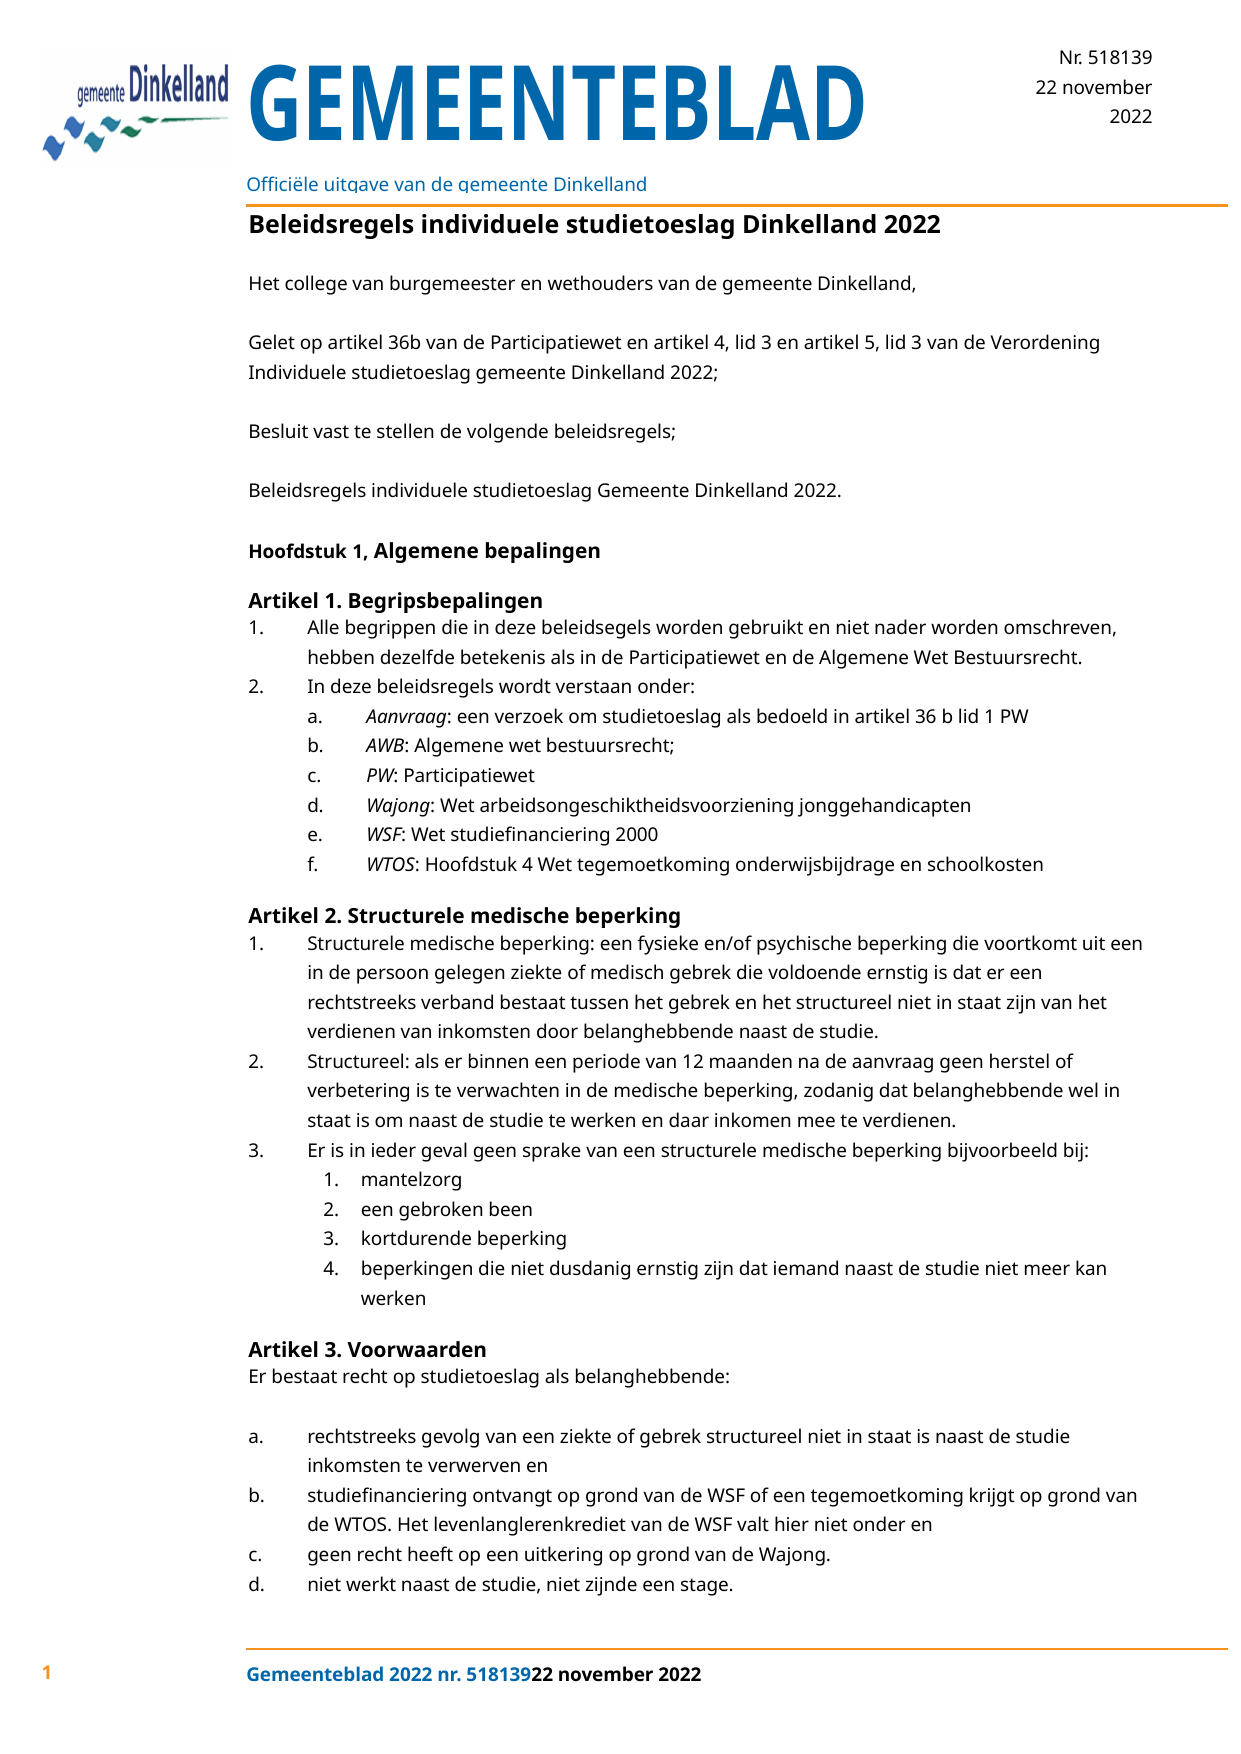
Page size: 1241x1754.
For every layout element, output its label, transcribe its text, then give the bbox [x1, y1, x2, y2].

picture [41, 47, 231, 172]
text Beleidsregels individuele studietoeslag Dinkelland 2022 [248, 207, 1152, 241]
list WTOS: Hoofdstuk 4 Wet tegemoetkoming onderwijsbijdrage en schoolkosten [307, 851, 1152, 877]
text Artikel 2. Structurele medische beperking [248, 901, 1152, 930]
list kortdurende beperking [323, 1226, 1152, 1251]
list mantelzorg [323, 1166, 1152, 1192]
list PW: Participatiewet [307, 762, 1152, 788]
list Aanvraag: een verzoek om studietoeslag als bedoeld in artikel 36 b lid 1 PW [307, 703, 1152, 729]
list In deze beleidsregels wordt verstaan onder: [248, 673, 1152, 699]
list een gebroken been [323, 1196, 1152, 1222]
list WSF: Wet studiefinanciering 2000 [307, 821, 1152, 847]
list studiefinanciering ontvangt op grond van de WSF of een tegemoetkoming krijgt op grond van de WTOS. Het levenlanglerenkrediet van de WSF valt hier niet onder en [248, 1482, 1152, 1537]
text Er bestaat recht op studietoeslag als belanghebbende: [248, 1364, 1152, 1389]
text Hoofdstuk 1, Algemene bepalingen [248, 537, 1152, 565]
text Artikel 3. Voorwaarden [248, 1335, 1152, 1364]
list Wajong: Wet arbeidsongeschiktheidsvoorziening jonggehandicapten [307, 792, 1152, 817]
list rechtstreeks gevolg van een ziekte of gebrek structureel niet in staat is naast de studie inkomsten te verwerven en [248, 1423, 1152, 1478]
text Het college van burgemeester en wethouders van de gemeente Dinkelland, [248, 270, 1152, 296]
list Er is in ieder geval geen sprake van een structurele medische beperking bijvoorbeeld bij: [248, 1137, 1152, 1163]
text Gelet op artikel 36b van de Participatiewet en artikel 4, lid 3 en artikel 5, lid 3 van de Verordening Individuele studietoeslag gemeente Dinkelland 2022; [248, 329, 1152, 385]
list niet werkt naast de studie, niet zijnde een stage. [248, 1571, 1152, 1596]
list AWB: Algemene wet bestuursrecht; [307, 733, 1152, 758]
list Structurele medische beperking: een fysieke en/of psychische beperking die voortkomt uit een in de persoon gelegen ziekte of medisch gebrek die voldoende ernstig is dat er een rechtstreeks verband bestaat tussen het gebrek en het structureel niet in staat zijn van het verdienen van inkomsten door belanghebbende naast de studie. [248, 930, 1152, 1044]
text Beleidsregels individuele studietoeslag Gemeente Dinkelland 2022. [248, 477, 1152, 503]
list Structureel: als er binnen een periode van 12 maanden na de aanvraag geen herstel of verbetering is te verwachten in de medische beperking, zodanig dat belanghebbende wel in staat is om naast de studie te werken en daar inkomen mee te verdienen. [248, 1048, 1152, 1133]
text Artikel 1. Begripsbepalingen [248, 586, 1152, 614]
list Alle begrippen die in deze beleidsegels worden gebruikt en niet nader worden omschreven, hebben dezelfde betekenis als in de Participatiewet en de Algemene Wet Bestuursrecht. [248, 614, 1152, 669]
list geen recht heeft op een uitkering op grond van de Wajong. [248, 1541, 1152, 1567]
list beperkingen die niet dusdanig ernstig zijn dat iemand naast de studie niet meer kan werken [323, 1255, 1152, 1311]
text Besluit vast te stellen de volgende beleidsregels; [248, 418, 1152, 444]
